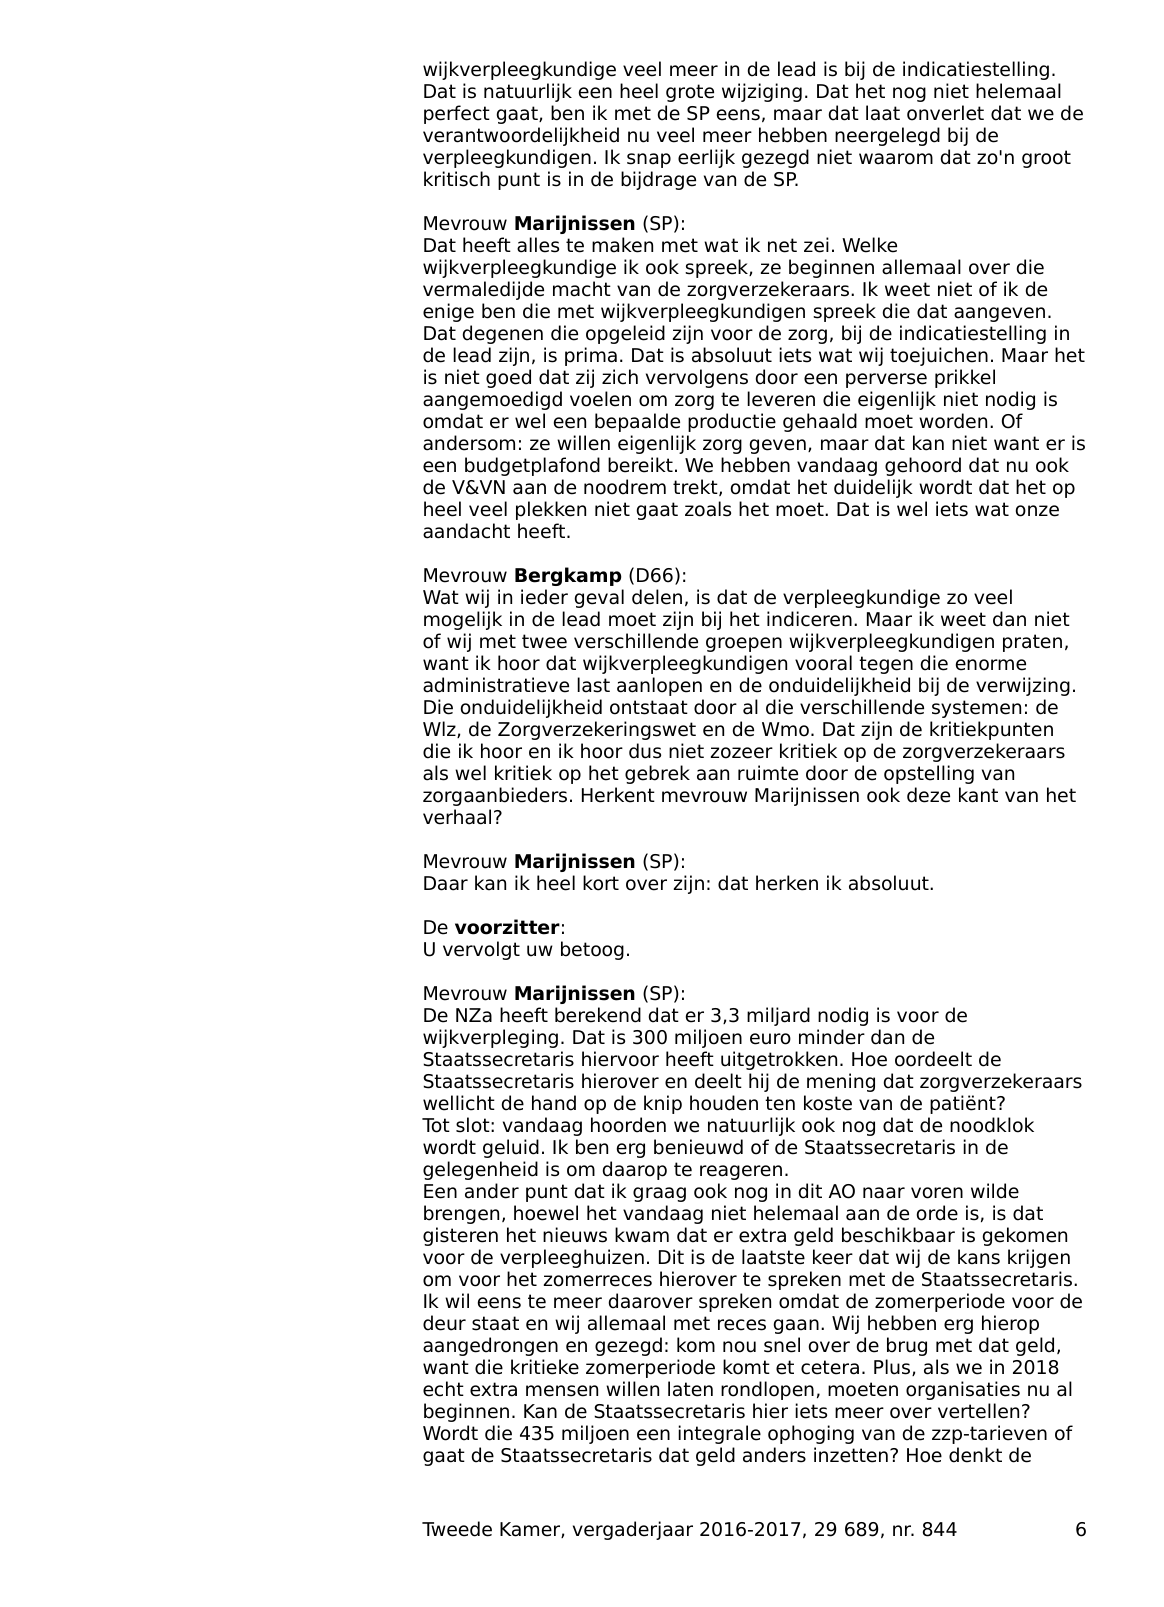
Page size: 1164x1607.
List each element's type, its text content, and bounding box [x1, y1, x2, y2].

text De NZa heeft berekend dat er 3,3 miljard nodig is voor de wijkverpleging. Dat is 300 miljoen euro minder dan de Staatssecretaris hiervoor heeft uitgetrokken. Hoe oordeelt de Staatssecretaris hierover en deelt hij de mening dat zorgverzekeraars wellicht de hand op de knip houden ten koste van de patiënt? [422, 1005, 1087, 1115]
text De voorzitter: [422, 917, 1087, 939]
text Mevrouw Marijnissen (SP): [422, 213, 1087, 235]
text Mevrouw Marijnissen (SP): [422, 851, 1087, 873]
text Mevrouw Marijnissen (SP): [422, 983, 1087, 1005]
text U vervolgt uw betoog. [422, 939, 1087, 961]
text Daar kan ik heel kort over zijn: dat herken ik absoluut. [422, 873, 1087, 895]
text wijkverpleegkundige veel meer in de lead is bij de indicatiestelling. Dat is natuurlijk een heel grote wijziging. Dat het nog niet helemaal perfect gaat, ben ik met de SP eens, maar dat laat onverlet dat we de verantwoordelijkheid nu veel meer hebben neergelegd bij de verpleegkundigen. Ik snap eerlijk gezegd niet waarom dat zo'n groot kritisch punt is in de bijdrage van de SP. [422, 59, 1087, 191]
text Tot slot: vandaag hoorden we natuurlijk ook nog dat de noodklok wordt geluid. Ik ben erg benieuwd of de Staatssecretaris in de gelegenheid is om daarop te reageren. [422, 1115, 1087, 1181]
text Wat wij in ieder geval delen, is dat de verpleegkundige zo veel mogelijk in de lead moet zijn bij het indiceren. Maar ik weet dan niet of wij met twee verschillende groepen wijkverpleegkundigen praten, want ik hoor dat wijkverpleegkundigen vooral tegen die enorme administratieve last aanlopen en de onduidelijkheid bij de verwijzing. Die onduidelijkheid ontstaat door al die verschillende systemen: de Wlz, de Zorgverzekeringswet en de Wmo. Dat zijn de kritiekpunten die ik hoor en ik hoor dus niet zozeer kritiek op de zorgverzekeraars als wel kritiek op het gebrek aan ruimte door de opstelling van zorgaanbieders. Herkent mevrouw Marijnissen ook deze kant van het verhaal? [422, 587, 1087, 829]
text Dat heeft alles te maken met wat ik net zei. Welke wijkverpleegkundige ik ook spreek, ze beginnen allemaal over die vermaledijde macht van de zorgverzekeraars. Ik weet niet of ik de enige ben die met wijkverpleegkundigen spreek die dat aangeven. Dat degenen die opgeleid zijn voor de zorg, bij de indicatiestelling in de lead zijn, is prima. Dat is absoluut iets wat wij toejuichen. Maar het is niet goed dat zij zich vervolgens door een perverse prikkel aangemoedigd voelen om zorg te leveren die eigenlijk niet nodig is omdat er wel een bepaalde productie gehaald moet worden. Of andersom: ze willen eigenlijk zorg geven, maar dat kan niet want er is een budgetplafond bereikt. We hebben vandaag gehoord dat nu ook de V&VN aan de noodrem trekt, omdat het duidelijk wordt dat het op heel veel plekken niet gaat zoals het moet. Dat is wel iets wat onze aandacht heeft. [422, 235, 1087, 543]
text Mevrouw Bergkamp (D66): [422, 565, 1087, 587]
text Een ander punt dat ik graag ook nog in dit AO naar voren wilde brengen, hoewel het vandaag niet helemaal aan de orde is, is dat gisteren het nieuws kwam dat er extra geld beschikbaar is gekomen voor de verpleeghuizen. Dit is de laatste keer dat wij de kans krijgen om voor het zomerreces hierover te spreken met de Staatssecretaris. Ik wil eens te meer daarover spreken omdat de zomerperiode voor de deur staat en wij allemaal met reces gaan. Wij hebben erg hierop aangedrongen en gezegd: kom nou snel over de brug met dat geld, want die kritieke zomerperiode komt et cetera. Plus, als we in 2018 echt extra mensen willen laten rondlopen, moeten organisaties nu al beginnen. Kan de Staatssecretaris hier iets meer over vertellen? Wordt die 435 miljoen een integrale ophoging van de zzp-tarieven of gaat de Staatssecretaris dat geld anders inzetten? Hoe denkt de [422, 1181, 1087, 1467]
